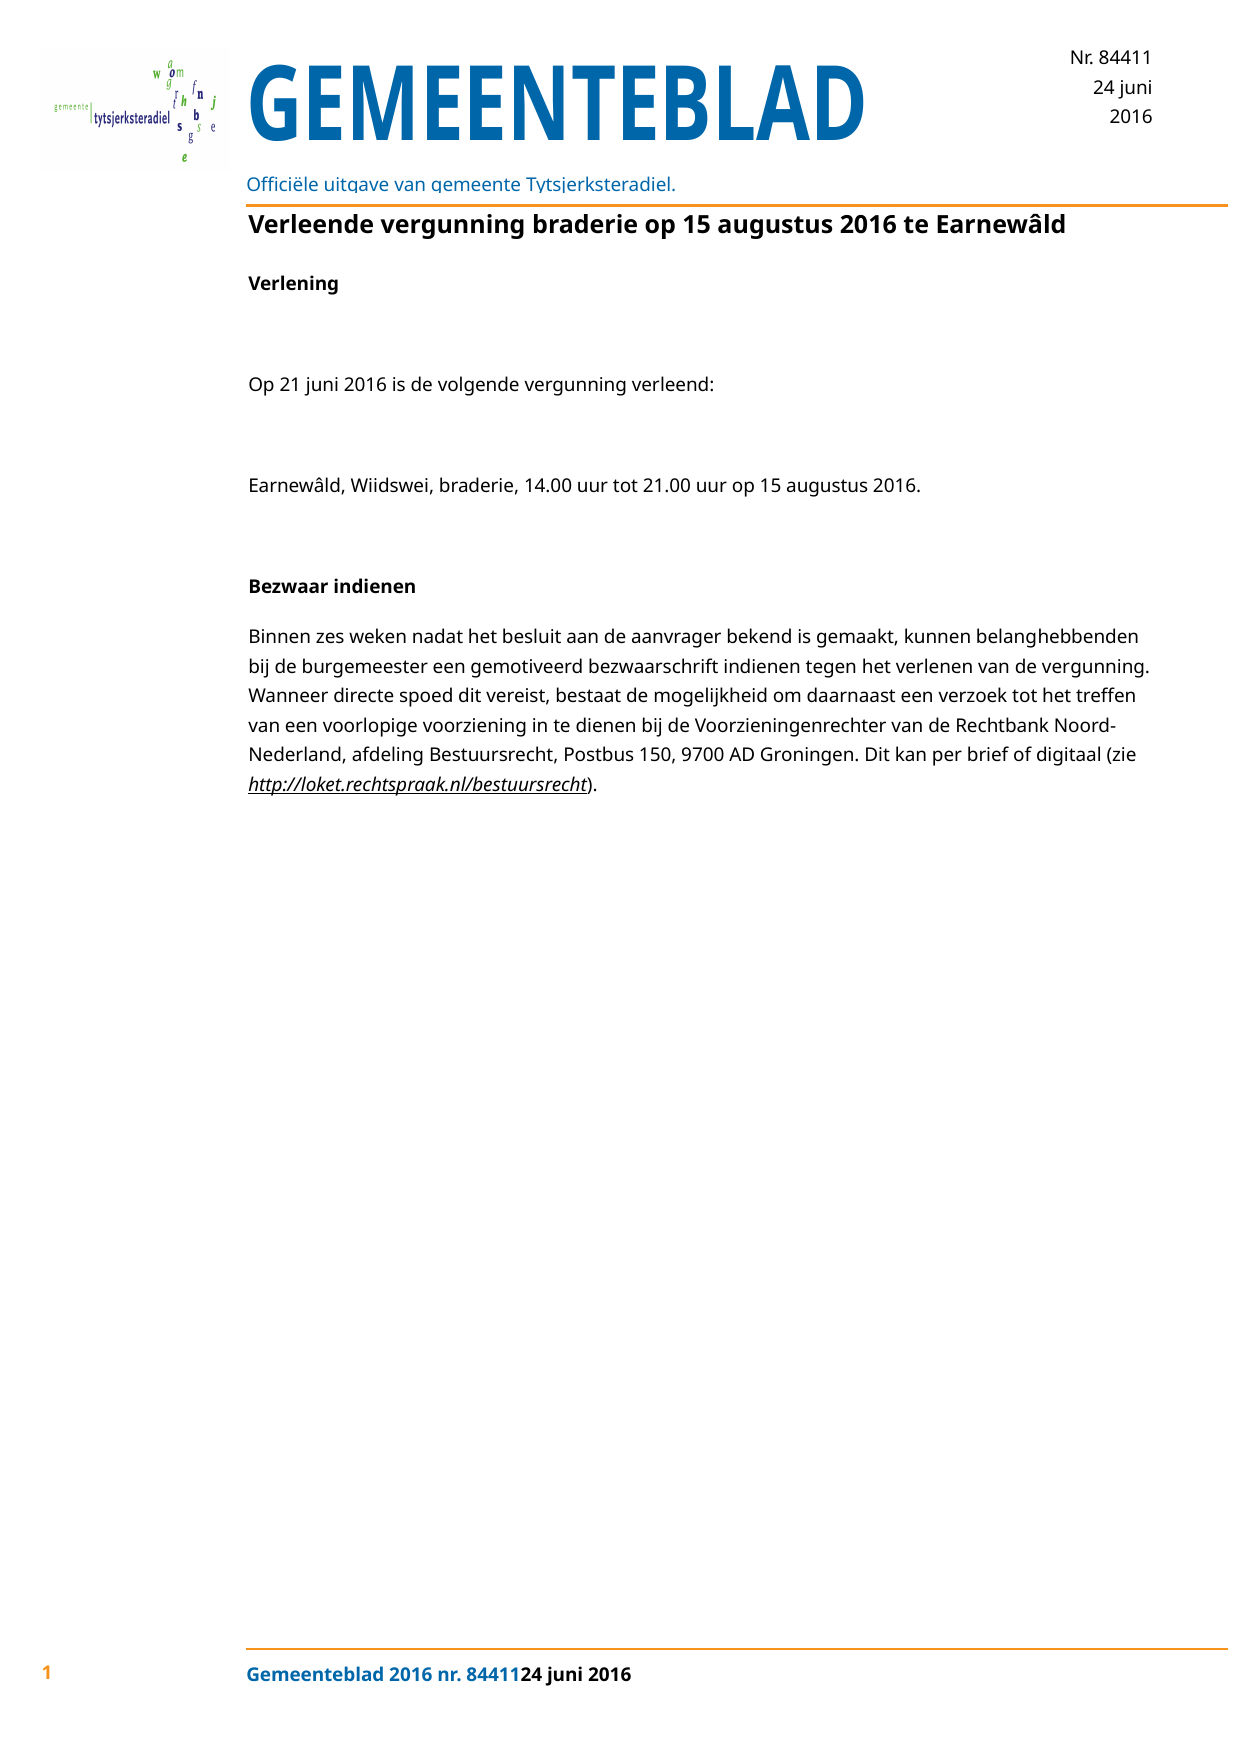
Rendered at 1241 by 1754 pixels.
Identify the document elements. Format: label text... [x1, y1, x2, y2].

text Binnen zes weken nadat het besluit aan de aanvrager bekend is gemaakt, kunnen belang­hebbenden bij de burgemeester een gemotiveerd bezwaarschrift indienen tegen het verlenen van de ver­gunning. Wanneer directe spoed dit vereist, bestaat de mogelijkheid om daarnaast een verzoek tot het treffen van een voorlopige voorziening in te dienen bij de Voorzieningenrechter van de Rechtbank Noord-Nederland, afdeling Bestuursrecht, Postbus 150, 9700 AD Groningen. Dit kan per brief of digitaal (zie http://loket.rechtspraak.nl/bestuursrecht). [248, 623, 1152, 797]
picture [41, 47, 231, 172]
text Bezwaar indienen [248, 573, 1152, 598]
text Verlening [248, 270, 1152, 296]
text Verleende vergunning braderie op 15 augustus 2016 te Earnewâld [248, 207, 1152, 241]
text Op 21 juni 2016 is de volgende vergunning ver­leend: [248, 371, 1152, 397]
text Earnewâld, Wiidswei, braderie, 14.00 uur tot 21.00 uur op 15 augustus 2016. [248, 472, 1152, 498]
